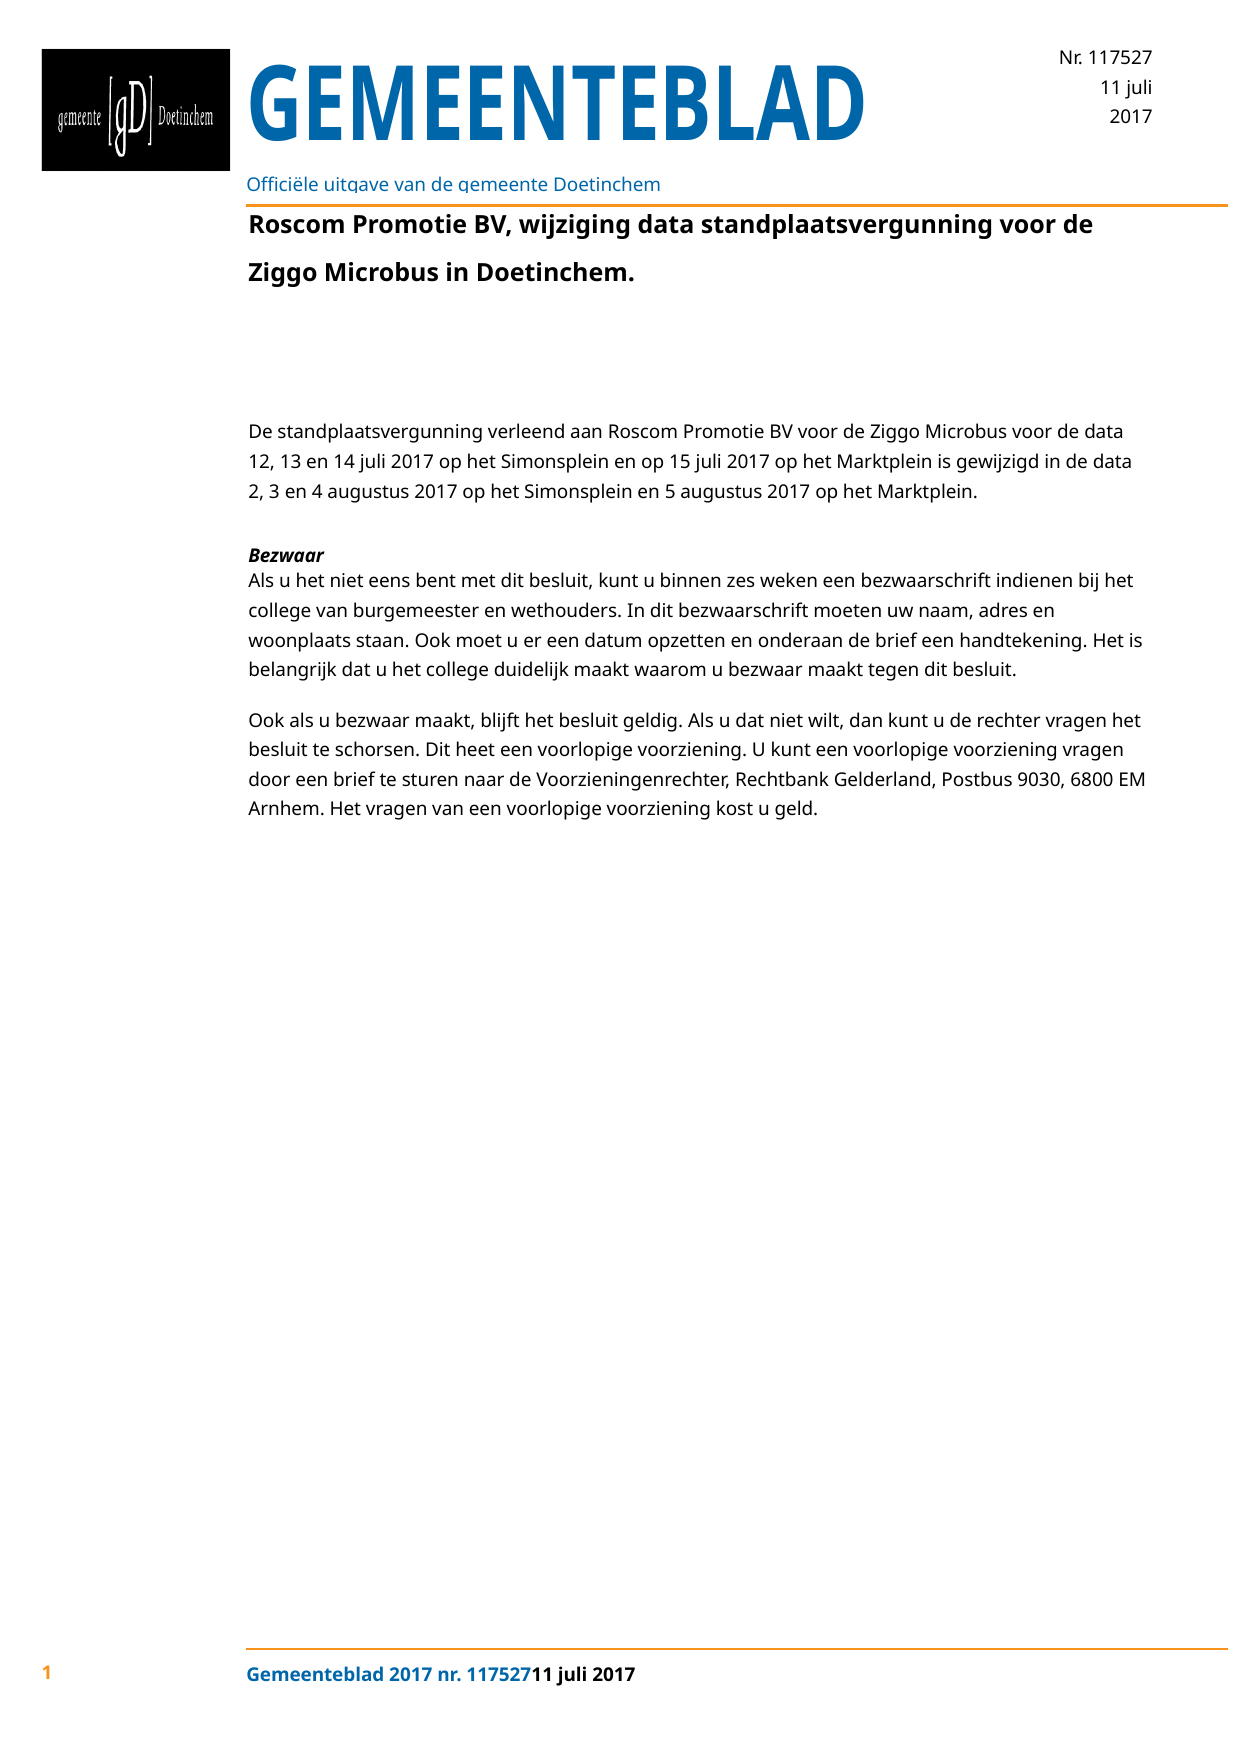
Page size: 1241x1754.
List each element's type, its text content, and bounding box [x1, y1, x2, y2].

text Roscom Promotie BV, wijziging data standplaatsvergunning voor de Ziggo Microbus in Doetinchem. [248, 207, 1152, 288]
text De standplaatsvergunning verleend aan Roscom Promotie BV voor de Ziggo Microbus voor de data 12, 13 en 14 juli 2017 op het Simonsplein en op 15 juli 2017 op het Marktplein is gewijzigd in de data 2, 3 en 4 augustus 2017 op het Simonsplein en 5 augustus 2017 op het Marktplein. [248, 419, 1152, 504]
text Bezwaar [248, 542, 1152, 568]
text Ook als u bezwaar maakt, blijft het besluit geldig. Als u dat niet wilt, dan kunt u de rechter vragen het besluit te schorsen. Dit heet een voorlopige voorziening. U kunt een voorlopige voorziening vragen door een brief te sturen naar de Voorzieningenrechter, Rechtbank Gelderland, Postbus 9030, 6800 EM Arnhem. Het vragen van een voorlopige voorziening kost u geld. [248, 707, 1152, 821]
picture [41, 47, 231, 172]
text Als u het niet eens bent met dit besluit, kunt u binnen zes weken een bezwaarschrift indienen bij het college van burgemeester en wethouders. In dit bezwaarschrift moeten uw naam, adres en woonplaats staan. Ook moet u er een datum opzetten en onderaan de brief een handtekening. Het is belangrijk dat u het college duidelijk maakt waarom u bezwaar maakt tegen dit besluit. [248, 568, 1152, 682]
